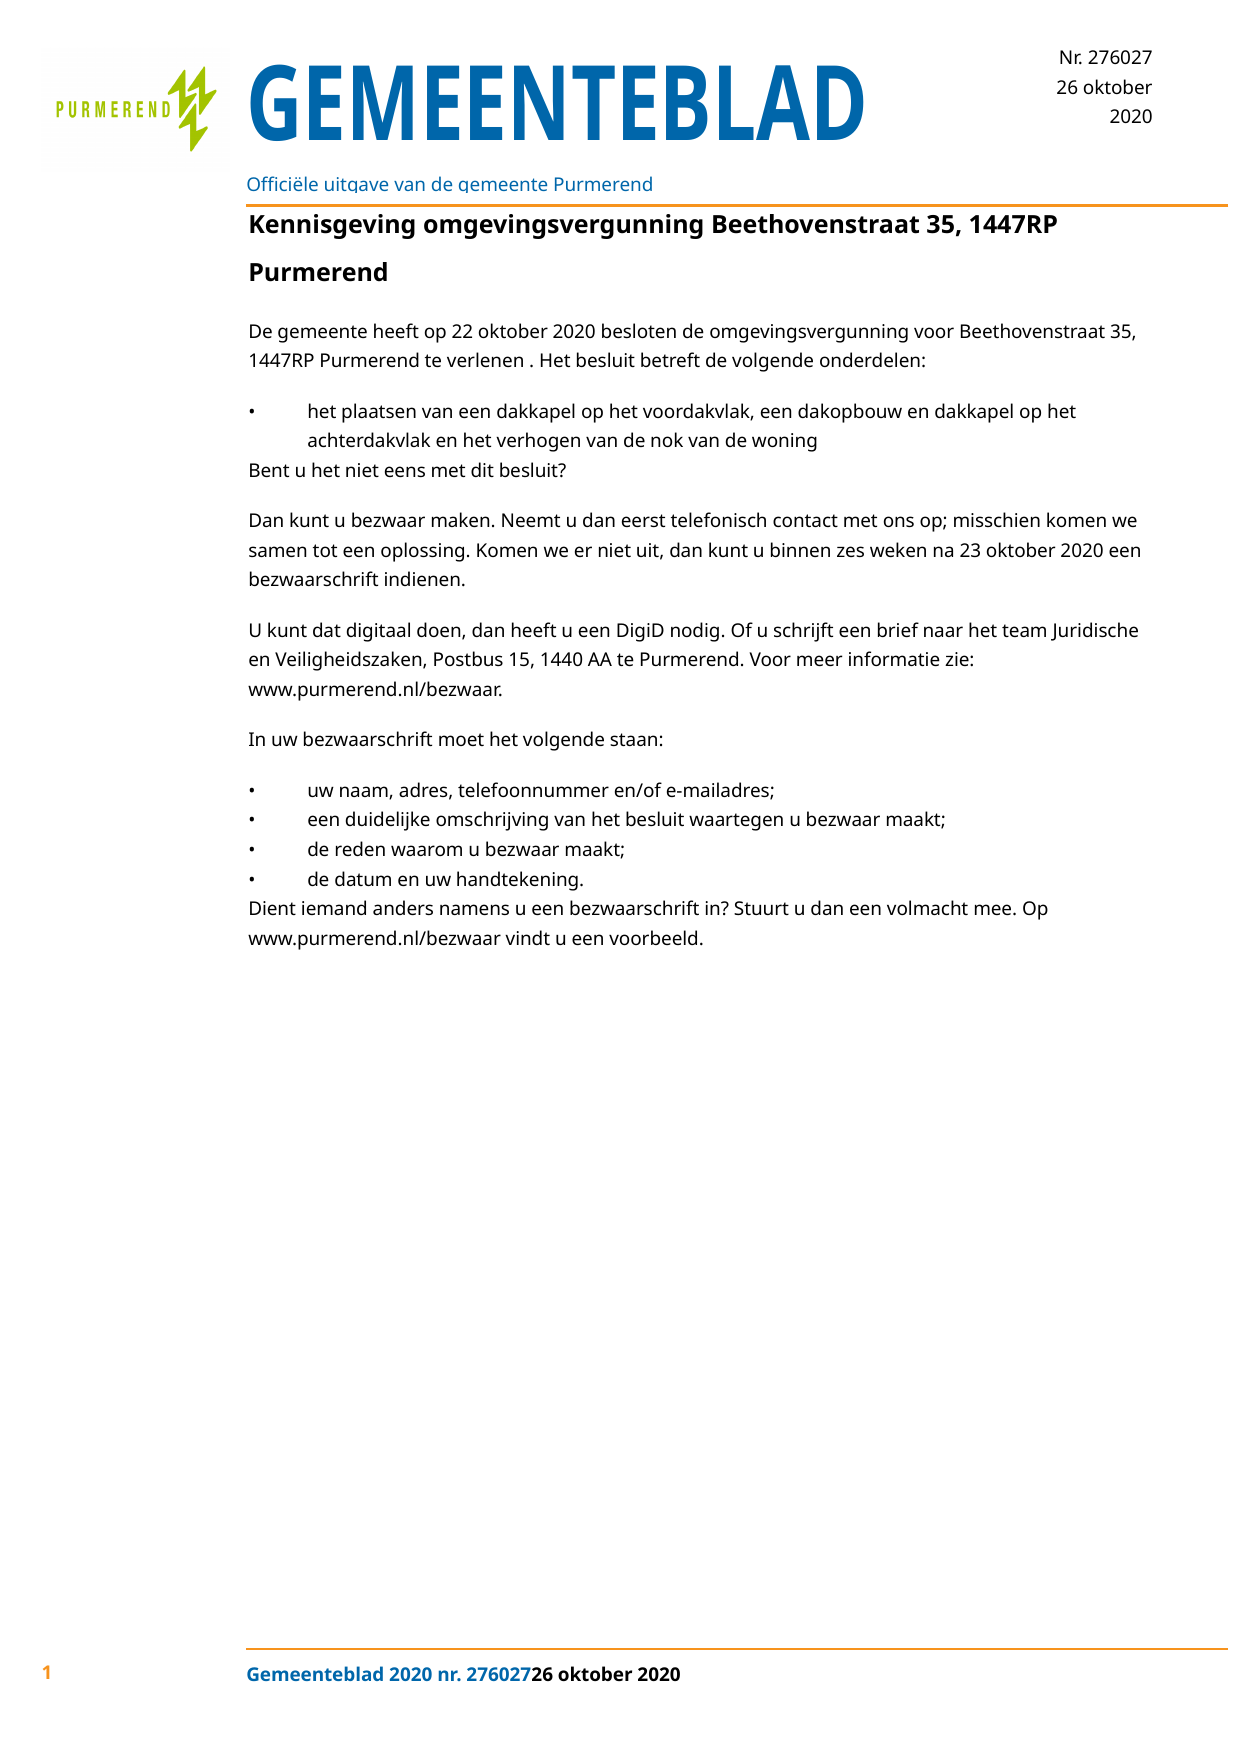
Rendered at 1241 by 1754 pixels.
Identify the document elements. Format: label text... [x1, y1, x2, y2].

text Dient iemand anders namens u een bezwaarschrift in? Stuurt u dan een volmacht mee. Op www.purmerend.nl/bezwaar vindt u een voorbeeld. [248, 895, 1152, 951]
text In uw bezwaarschrift moet het volgende staan: [248, 727, 1152, 752]
picture [41, 47, 231, 172]
text Kennisgeving omgevingsvergunning Beethovenstraat 35, 1447RP Purmerend [248, 207, 1152, 288]
list uw naam, adres, telefoonnummer en/of e-mailadres; [248, 777, 1152, 803]
list de datum en uw handtekening. [248, 866, 1152, 892]
list het plaatsen van een dakkapel op het voordakvlak, een dakopbouw en dakkapel op het achterdakvlak en het verhogen van de nok van de woning [248, 398, 1152, 453]
list de reden waarom u bezwaar maakt; [248, 836, 1152, 862]
text Bent u het niet eens met dit besluit? [248, 457, 1152, 483]
text Dan kunt u bezwaar maken. Neemt u dan eerst telefonisch contact met ons op; misschien komen we samen tot een oplossing. Komen we er niet uit, dan kunt u binnen zes weken na 23 oktober 2020 een bezwaarschrift indienen. [248, 507, 1152, 592]
list een duidelijke omschrijving van het besluit waartegen u bezwaar maakt; [248, 807, 1152, 832]
text De gemeente heeft op 22 oktober 2020 besloten de omgevingsvergunning voor Beethovenstraat 35, 1447RP Purmerend te verlenen . Het besluit betreft de volgende onderdelen: [248, 318, 1152, 373]
text U kunt dat digitaal doen, dan heeft u een DigiD nodig. Of u schrijft een brief naar het team Juridische en Veiligheidszaken, Postbus 15, 1440 AA te Purmerend. Voor meer informatie zie: www.purmerend.nl/bezwaar. [248, 617, 1152, 702]
